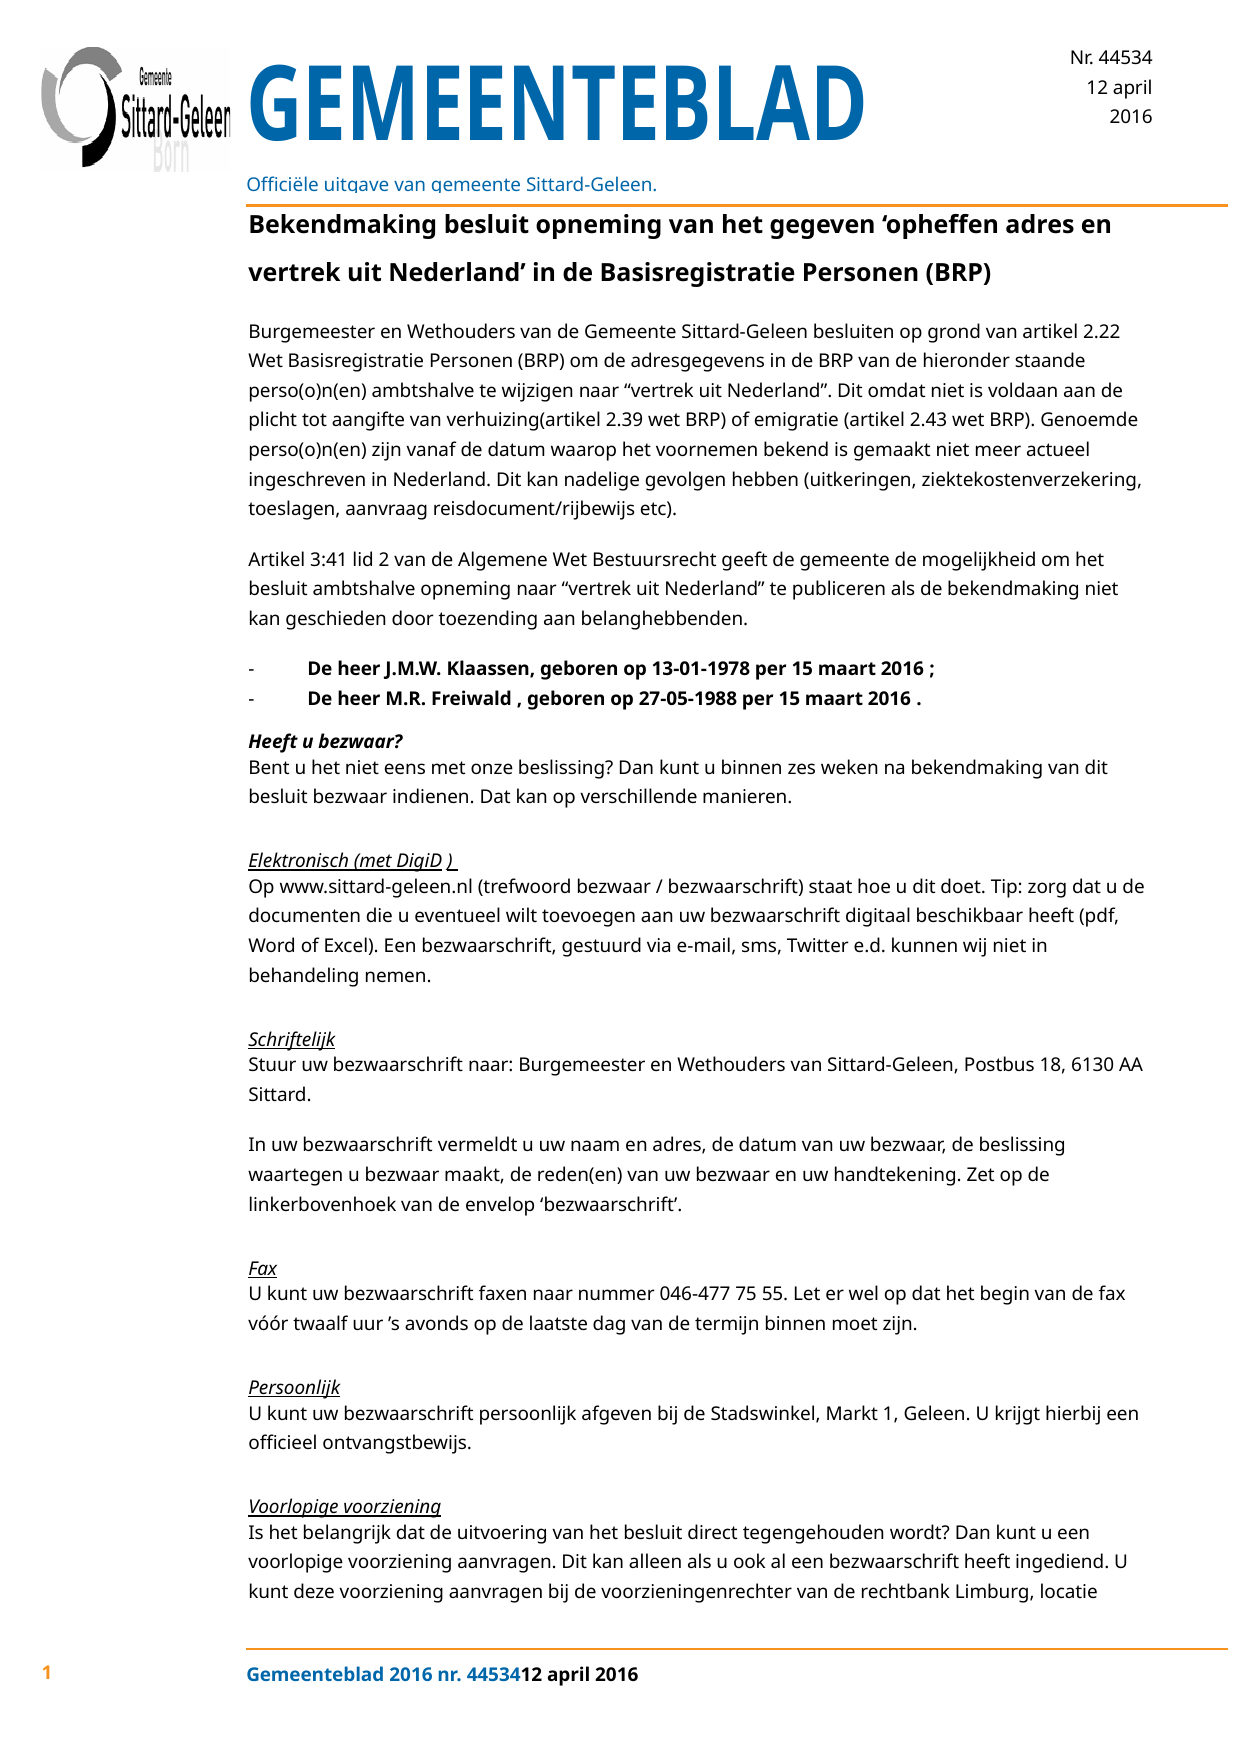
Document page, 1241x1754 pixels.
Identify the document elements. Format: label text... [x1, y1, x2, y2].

text Schriftelijk [248, 1026, 1152, 1052]
text Voorlopige voorziening [248, 1493, 1152, 1519]
text Heeft u bezwaar? [248, 728, 1152, 754]
text Bekendmaking besluit opneming van het gegeven ‘opheffen adres en vertrek uit Nederland’ in de Basisregistratie Personen (BRP) [248, 207, 1152, 288]
text U kunt uw bezwaarschrift faxen naar nummer 046-477 75 55. Let er wel op dat het begin van de fax vóór twaalf uur ’s avonds op de laatste dag van de termijn binnen moet zijn. [248, 1280, 1152, 1336]
text Stuur uw bezwaarschrift naar: Burgemeester en Wethouders van Sittard-Geleen, Postbus 18, 6130 AA Sittard. [248, 1052, 1152, 1107]
text Op www.sittard-geleen.nl (trefwoord bezwaar / bezwaarschrift) staat hoe u dit doet. Tip: zorg dat u de documenten die u eventueel wilt toevoegen aan uw bezwaarschrift digitaal beschikbaar heeft (pdf, Word of Excel). Een bezwaarschrift, gestuurd via e-mail, sms, Twitter e.d. kunnen wij niet in behandeling nemen. [248, 873, 1152, 988]
text In uw bezwaarschrift vermeldt u uw naam en adres, de datum van uw bezwaar, de beslissing waartegen u bezwaar maakt, de reden(en) van uw bezwaar en uw handtekening. Zet op de linkerbovenhoek van de envelop ‘bezwaarschrift’. [248, 1132, 1152, 1216]
text Bent u het niet eens met onze beslissing? Dan kunt u binnen zes weken na bekendmaking van dit besluit bezwaar indienen. Dat kan op verschillende manieren. [248, 754, 1152, 809]
text Burgemeester en Wethouders van de Gemeente Sittard-Geleen besluiten op grond van artikel 2.22 Wet Basisregistratie Personen (BRP) om de adresgegevens in de BRP van de hieronder staande perso(o)n(en) ambtshalve te wijzigen naar “vertrek uit Nederland”. Dit omdat niet is voldaan aan de plicht tot aangifte van verhuizing(artikel 2.39 wet BRP) of emigratie (artikel 2.43 wet BRP). Genoemde perso(o)n(en) zijn vanaf de datum waarop het voornemen bekend is gemaakt niet meer actueel ingeschreven in Nederland. Dit kan nadelige gevolgen hebben (uitkeringen, ziektekostenverzekering, toeslagen, aanvraag reisdocument/rijbewijs etc). [248, 318, 1152, 521]
text Artikel 3:41 lid 2 van de Algemene Wet Bestuursrecht geeft de gemeente de mogelijkheid om het besluit ambtshalve opneming naar “vertrek uit Nederland” te publiceren als de bekendmaking niet kan geschieden door toezending aan belanghebbenden. [248, 546, 1152, 631]
text Fax [248, 1255, 1152, 1280]
picture [41, 47, 231, 172]
text Elektronisch (met DigiD ) [248, 847, 1152, 873]
text Is het belangrijk dat de uitvoering van het besluit direct tegengehouden wordt? Dan kunt u een voorlopige voorziening aanvragen. Dit kan alleen als u ook al een bezwaarschrift heeft ingediend. U kunt deze voorziening aanvragen bij de voorzieningenrechter van de rechtbank Limburg, locatie [248, 1519, 1152, 1604]
list De heer M.R. Freiwald , geboren op 27-05-1988 per 15 maart 2016 . [248, 685, 1152, 711]
list De heer J.M.W. Klaassen, geboren op 13-01-1978 per 15 maart 2016 ; [248, 655, 1152, 681]
text Persoonlijk [248, 1374, 1152, 1400]
text U kunt uw bezwaarschrift persoonlijk afgeven bij de Stadswinkel, Markt 1, Geleen. U krijgt hierbij een officieel ontvangstbewijs. [248, 1400, 1152, 1455]
